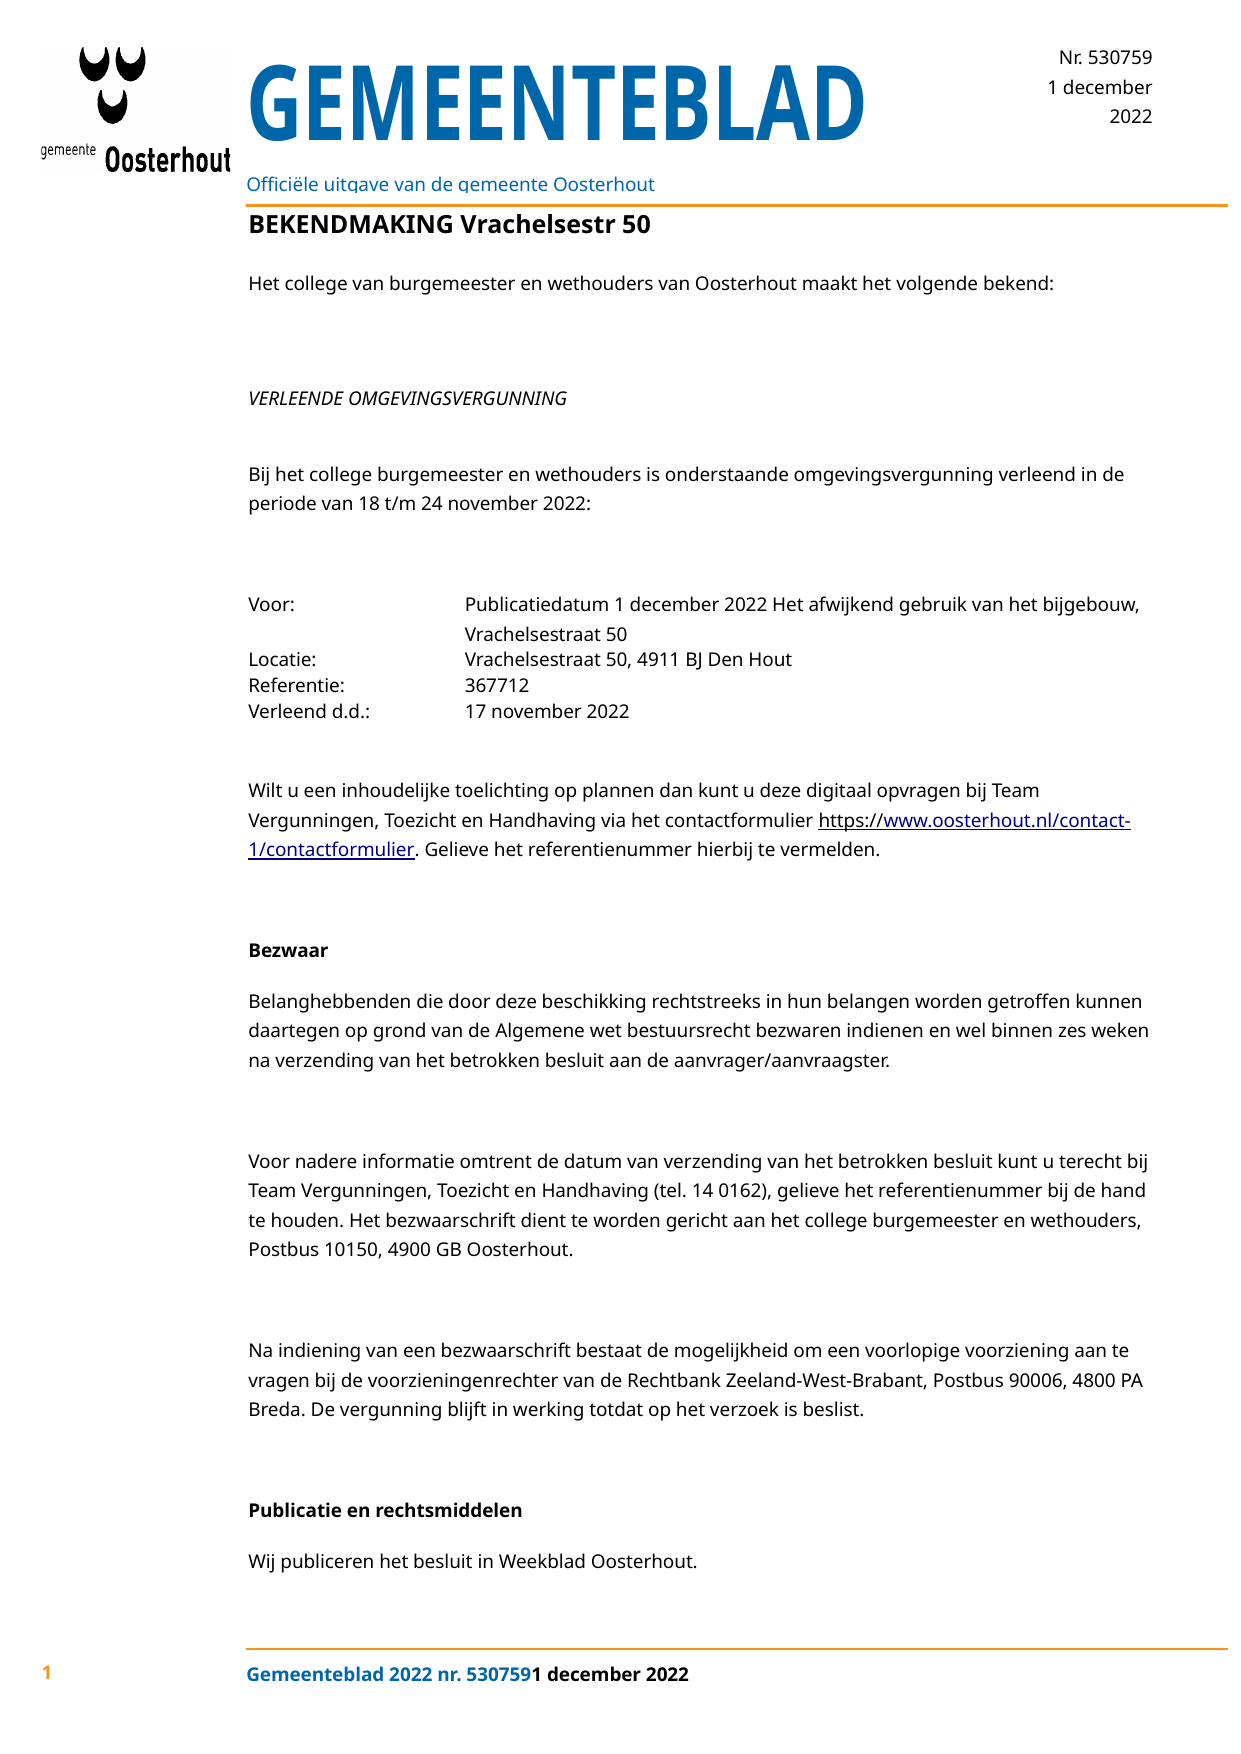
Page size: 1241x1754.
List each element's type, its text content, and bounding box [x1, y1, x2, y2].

text BEKENDMAKING Vrachelsestr 50 [248, 207, 1152, 241]
table_cell 17 november 2022 [465, 698, 1152, 724]
table_cell Verleend d.d.: [248, 698, 464, 724]
table_header Voor: [248, 591, 464, 647]
text VERLEENDE OMGEVINGSVERGUNNING [248, 385, 1152, 410]
table_cell Referentie: [248, 673, 464, 698]
text Bij het college burgemeester en wethouders is onderstaande omgevingsvergunning verleend in de periode van 18 t/m 24 november 2022: [248, 461, 1152, 516]
text Wilt u een inhoudelijke toelichting op plannen dan kunt u deze digitaal opvragen bij Team Vergunningen, Toezicht en Handhaving via het contactformulier https://www.oosterhout.nl/contact-1/contactformulier. Gelieve het referentienummer hierbij te vermelden. [248, 777, 1152, 862]
text Publicatie en rechtsmiddelen [248, 1497, 1152, 1523]
text Het college van burgemeester en wethouders van Oosterhout maakt het volgende bekend: [248, 270, 1152, 296]
text Belanghebbenden die door deze beschikking rechtstreeks in hun belangen worden getroffen kunnen daartegen op grond van de Algemene wet bestuursrecht bezwaren indienen en wel binnen zes weken na verzending van het betrokken besluit aan de aanvrager/aanvraagster. [248, 988, 1152, 1073]
table_cell Vrachelsestraat 50, 4911 BJ Den Hout [465, 647, 1152, 672]
table_cell 367712 [465, 673, 1152, 698]
table_header Publicatiedatum 1 december 2022 Het afwijkend gebruik van het bijgebouw, Vrachelsestraat 50 [465, 591, 1152, 647]
text Bezwaar [248, 937, 1152, 963]
picture [41, 47, 231, 172]
text Na indiening van een bezwaarschrift bestaat de mogelijkheid om een voorlopige voorziening aan te vragen bij de voorzieningenrechter van de Rechtbank Zeeland-West-Brabant, Postbus 90006, 4800 PA Breda. De vergunning blijft in werking totdat op het verzoek is beslist. [248, 1337, 1152, 1422]
text Voor nadere informatie omtrent de datum van verzending van het betrokken besluit kunt u terecht bij Team Vergunningen, Toezicht en Handhaving (tel. 14 0162), gelieve het referentienummer bij de hand te houden. Het bezwaarschrift dient te worden gericht aan het college burgemeester en wethouders, Postbus 10150, 4900 GB Oosterhout. [248, 1148, 1152, 1262]
text Wij publiceren het besluit in Weekblad Oosterhout. [248, 1548, 1152, 1574]
table_cell Locatie: [248, 647, 464, 672]
